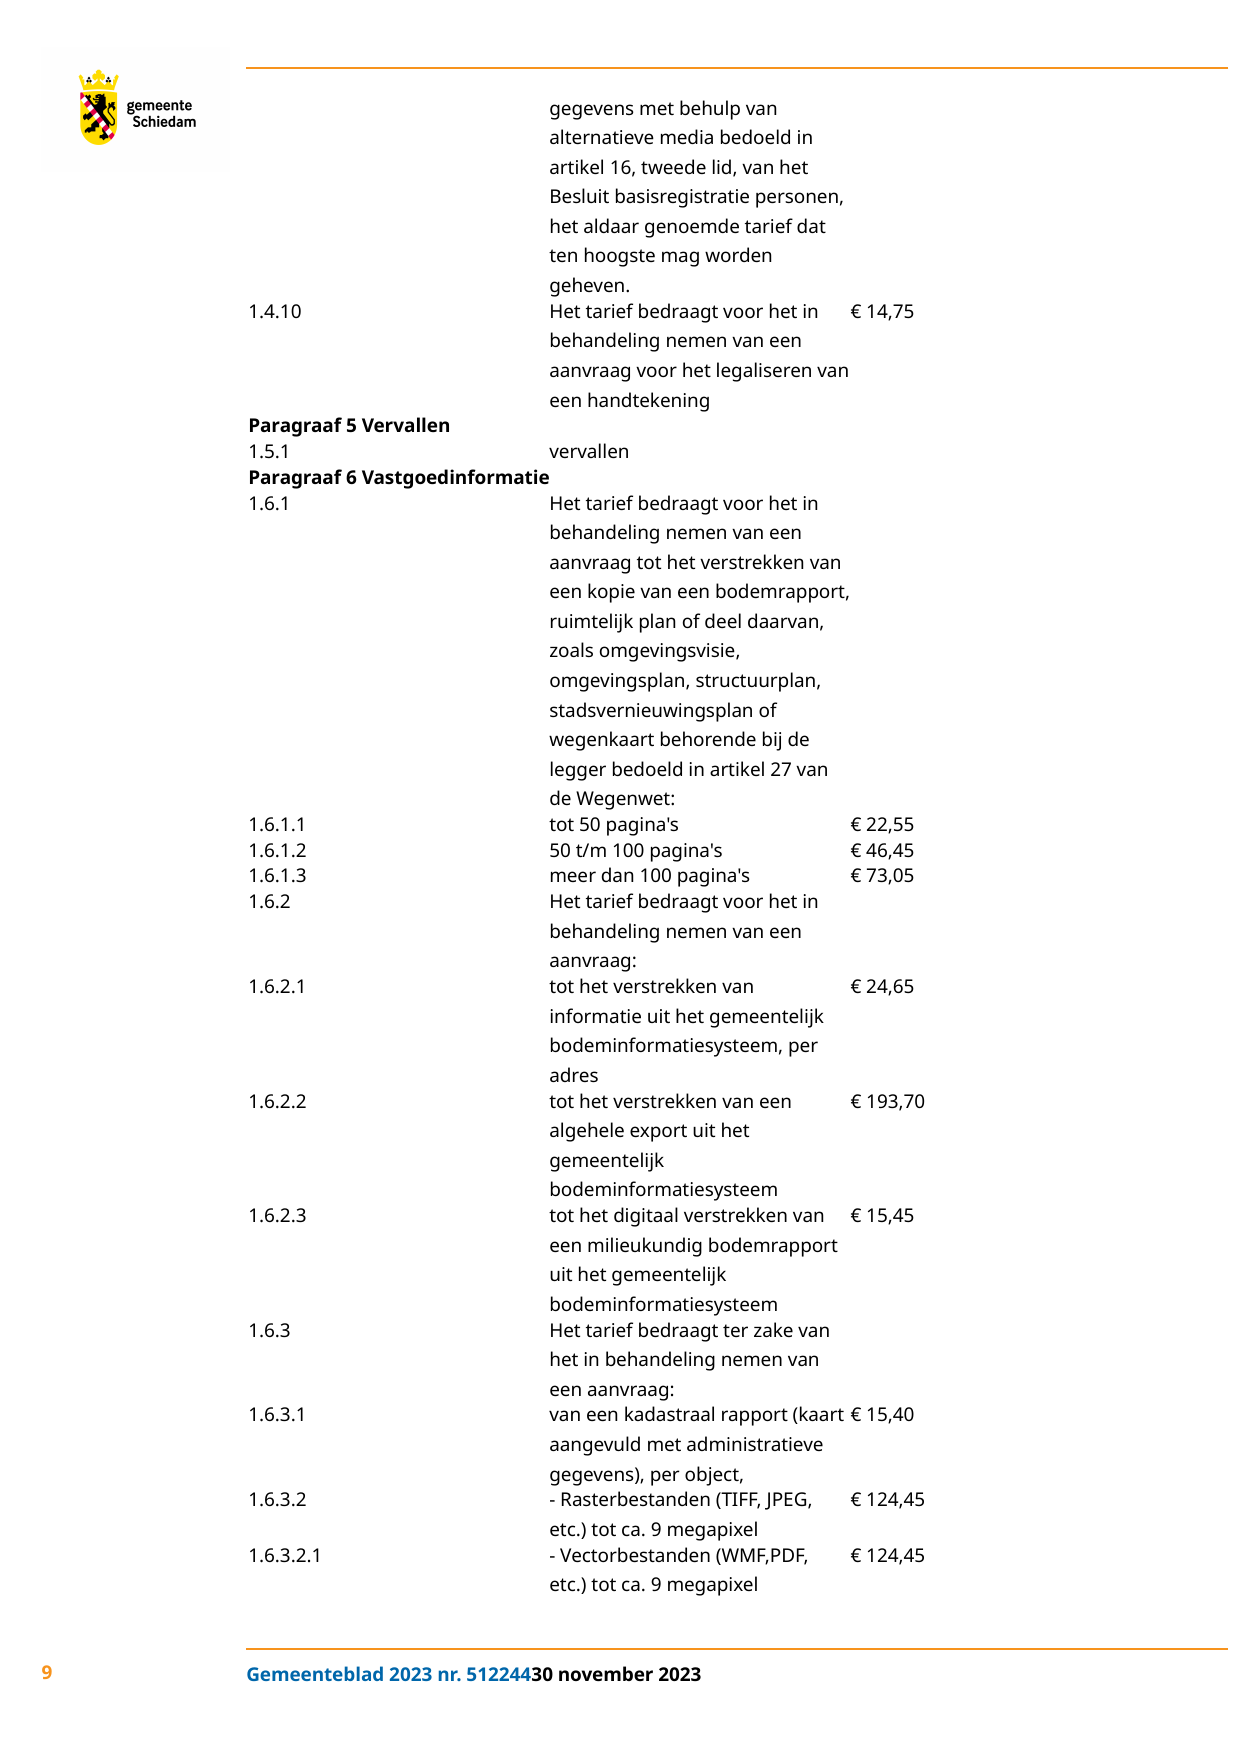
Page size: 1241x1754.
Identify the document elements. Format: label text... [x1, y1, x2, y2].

table_cell van een kadastraal rapport (kaart aangevuld met administratieve gegevens), per object, [549, 1402, 850, 1487]
table_cell [850, 95, 1152, 298]
table_cell 1.6.3 [248, 1317, 549, 1402]
table_cell Het tarief bedraagt voor het in behandeling nemen van een aanvraag: [549, 889, 850, 973]
table_cell - Vectorbestanden (WMF,PDF, etc.) tot ca. 9 megapixel [549, 1542, 850, 1597]
table_cell € 14,75 [850, 298, 1152, 412]
table_cell tot 50 pagina's [549, 811, 850, 837]
table_cell € 124,45 [850, 1487, 1152, 1542]
table_cell 1.6.1.1 [248, 811, 549, 837]
table_cell € 46,45 [850, 837, 1152, 863]
table_cell € 124,45 [850, 1542, 1152, 1597]
table_cell Paragraaf 6 Vastgoedinformatie [248, 464, 1152, 490]
table_cell meer dan 100 pagina's [549, 863, 850, 888]
table_cell [248, 95, 549, 298]
table_cell € 15,45 [850, 1202, 1152, 1317]
table_cell 50 t/m 100 pagina's [549, 837, 850, 863]
table_cell tot het verstrekken van een algehele export uit het gemeentelijk bodeminformatiesysteem [549, 1088, 850, 1202]
table_cell Het tarief bedraagt ter zake van het in behandeling nemen van een aanvraag: [549, 1317, 850, 1402]
table_cell 1.6.2.1 [248, 973, 549, 1088]
table_cell € 24,65 [850, 973, 1152, 1088]
table_cell Paragraaf 5 Vervallen [248, 413, 1152, 438]
table_cell gegevens met behulp van alternatieve media bedoeld in artikel 16, tweede lid, van het Besluit basisregistratie personen, het aldaar genoemde tarief dat ten hoogste mag worden geheven. [549, 95, 850, 298]
picture [41, 47, 231, 172]
table_cell 1.4.10 [248, 298, 549, 412]
table_cell [850, 1317, 1152, 1402]
table_cell 1.6.1.2 [248, 837, 549, 863]
table_cell Het tarief bedraagt voor het in behandeling nemen van een aanvraag voor het legaliseren van een handtekening [549, 298, 850, 412]
table_cell Het tarief bedraagt voor het in behandeling nemen van een aanvraag tot het verstrekken van een kopie van een bodemrapport, ruimtelijk plan of deel daarvan, zoals omgevingsvisie, omgevingsplan, structuurplan, stadsvernieuwingsplan of wegenkaart behorende bij de legger bedoeld in artikel 27 van de Wegenwet: [549, 490, 850, 811]
table_cell 1.6.2.3 [248, 1202, 549, 1317]
table_cell tot het digitaal verstrekken van een milieukundig bodemrapport uit het gemeentelijk bodeminformatiesysteem [549, 1202, 850, 1317]
table_cell 1.6.3.2 [248, 1487, 549, 1542]
table_cell 1.6.3.1 [248, 1402, 549, 1487]
table_cell € 15,40 [850, 1402, 1152, 1487]
table_cell 1.6.1 [248, 490, 549, 811]
table_cell tot het verstrekken van informatie uit het gemeentelijk bodeminformatiesysteem, per adres [549, 973, 850, 1088]
table_cell € 73,05 [850, 863, 1152, 888]
table_cell 1.5.1 [248, 438, 549, 464]
table_cell € 22,55 [850, 811, 1152, 837]
table_cell [850, 490, 1152, 811]
table_cell 1.6.2 [248, 889, 549, 973]
table_cell vervallen [549, 438, 850, 464]
table_cell 1.6.3.2.1 [248, 1542, 549, 1597]
table_cell [850, 889, 1152, 973]
table_cell 1.6.2.2 [248, 1088, 549, 1202]
table_cell 1.6.1.3 [248, 863, 549, 888]
table_cell [850, 438, 1152, 464]
table_cell € 193,70 [850, 1088, 1152, 1202]
table_cell - Rasterbestanden (TIFF, JPEG, etc.) tot ca. 9 megapixel [549, 1487, 850, 1542]
